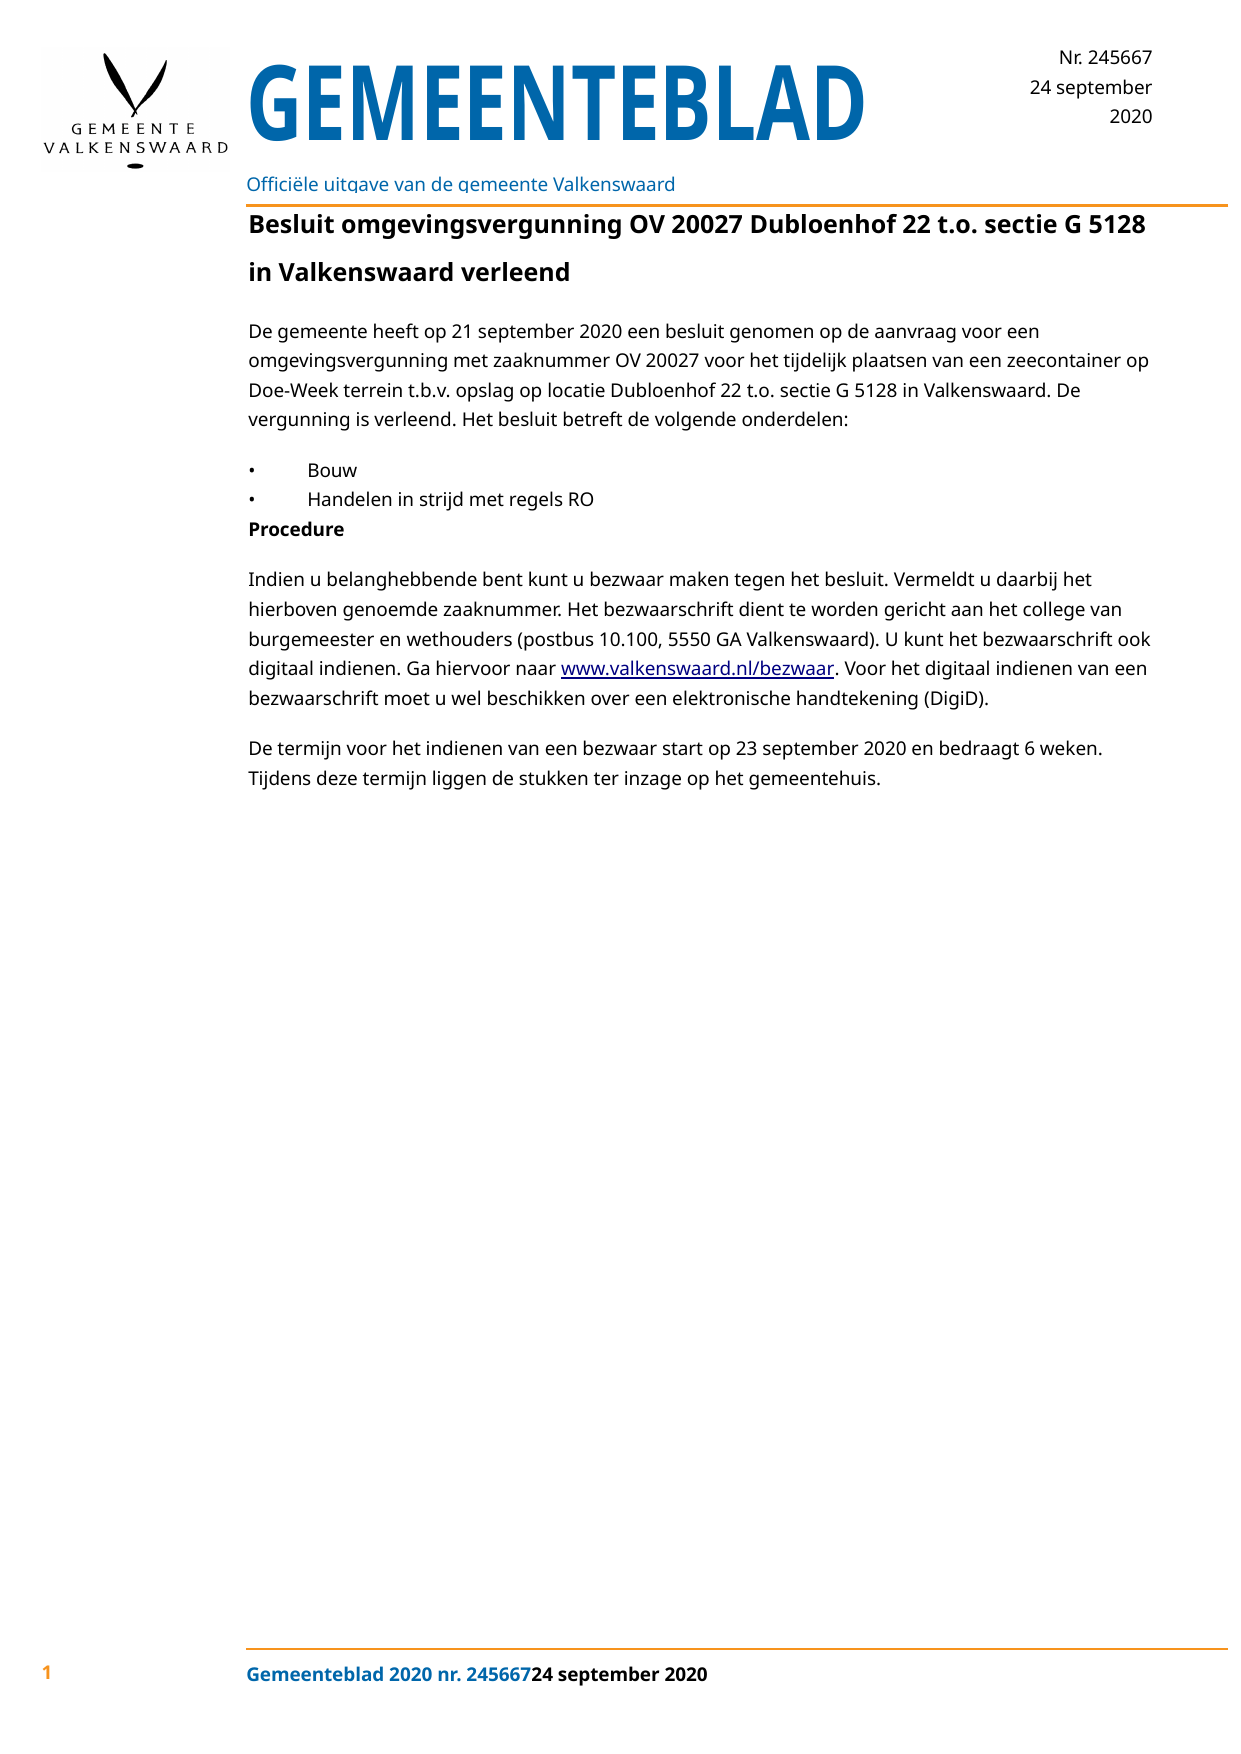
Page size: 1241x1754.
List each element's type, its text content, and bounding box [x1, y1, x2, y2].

list Handelen in strijd met regels RO [248, 487, 1152, 512]
text Procedure [248, 516, 1152, 542]
list Bouw [248, 457, 1152, 483]
text De gemeente heeft op 21 september 2020 een besluit genomen op de aanvraag voor een omgevingsvergunning met zaaknummer OV 20027 voor het tijdelijk plaatsen van een zeecontainer op Doe-Week terrein t.b.v. opslag op locatie Dubloenhof 22 t.o. sectie G 5128 in Valkenswaard. De vergunning is verleend. Het besluit betreft de volgende onderdelen: [248, 318, 1152, 432]
picture [41, 47, 231, 172]
text Indien u belanghebbende bent kunt u bezwaar maken tegen het besluit. Vermeldt u daarbij het hierboven genoemde zaaknummer. Het bezwaarschrift dient te worden gericht aan het college van burgemeester en wethouders (postbus 10.100, 5550 GA Valkenswaard). U kunt het bezwaarschrift ook digitaal indienen. Ga hiervoor naar www.valkenswaard.nl/bezwaar. Voor het digitaal indienen van een bezwaarschrift moet u wel beschikken over een elektronische handtekening (DigiD). [248, 567, 1152, 711]
text Besluit omgevingsvergunning OV 20027 Dubloenhof 22 t.o. sectie G 5128 in Valkenswaard verleend [248, 207, 1152, 288]
text De termijn voor het indienen van een bezwaar start op 23 september 2020 en bedraagt 6 weken. Tijdens deze termijn liggen de stukken ter inzage op het gemeentehuis. [248, 735, 1152, 791]
